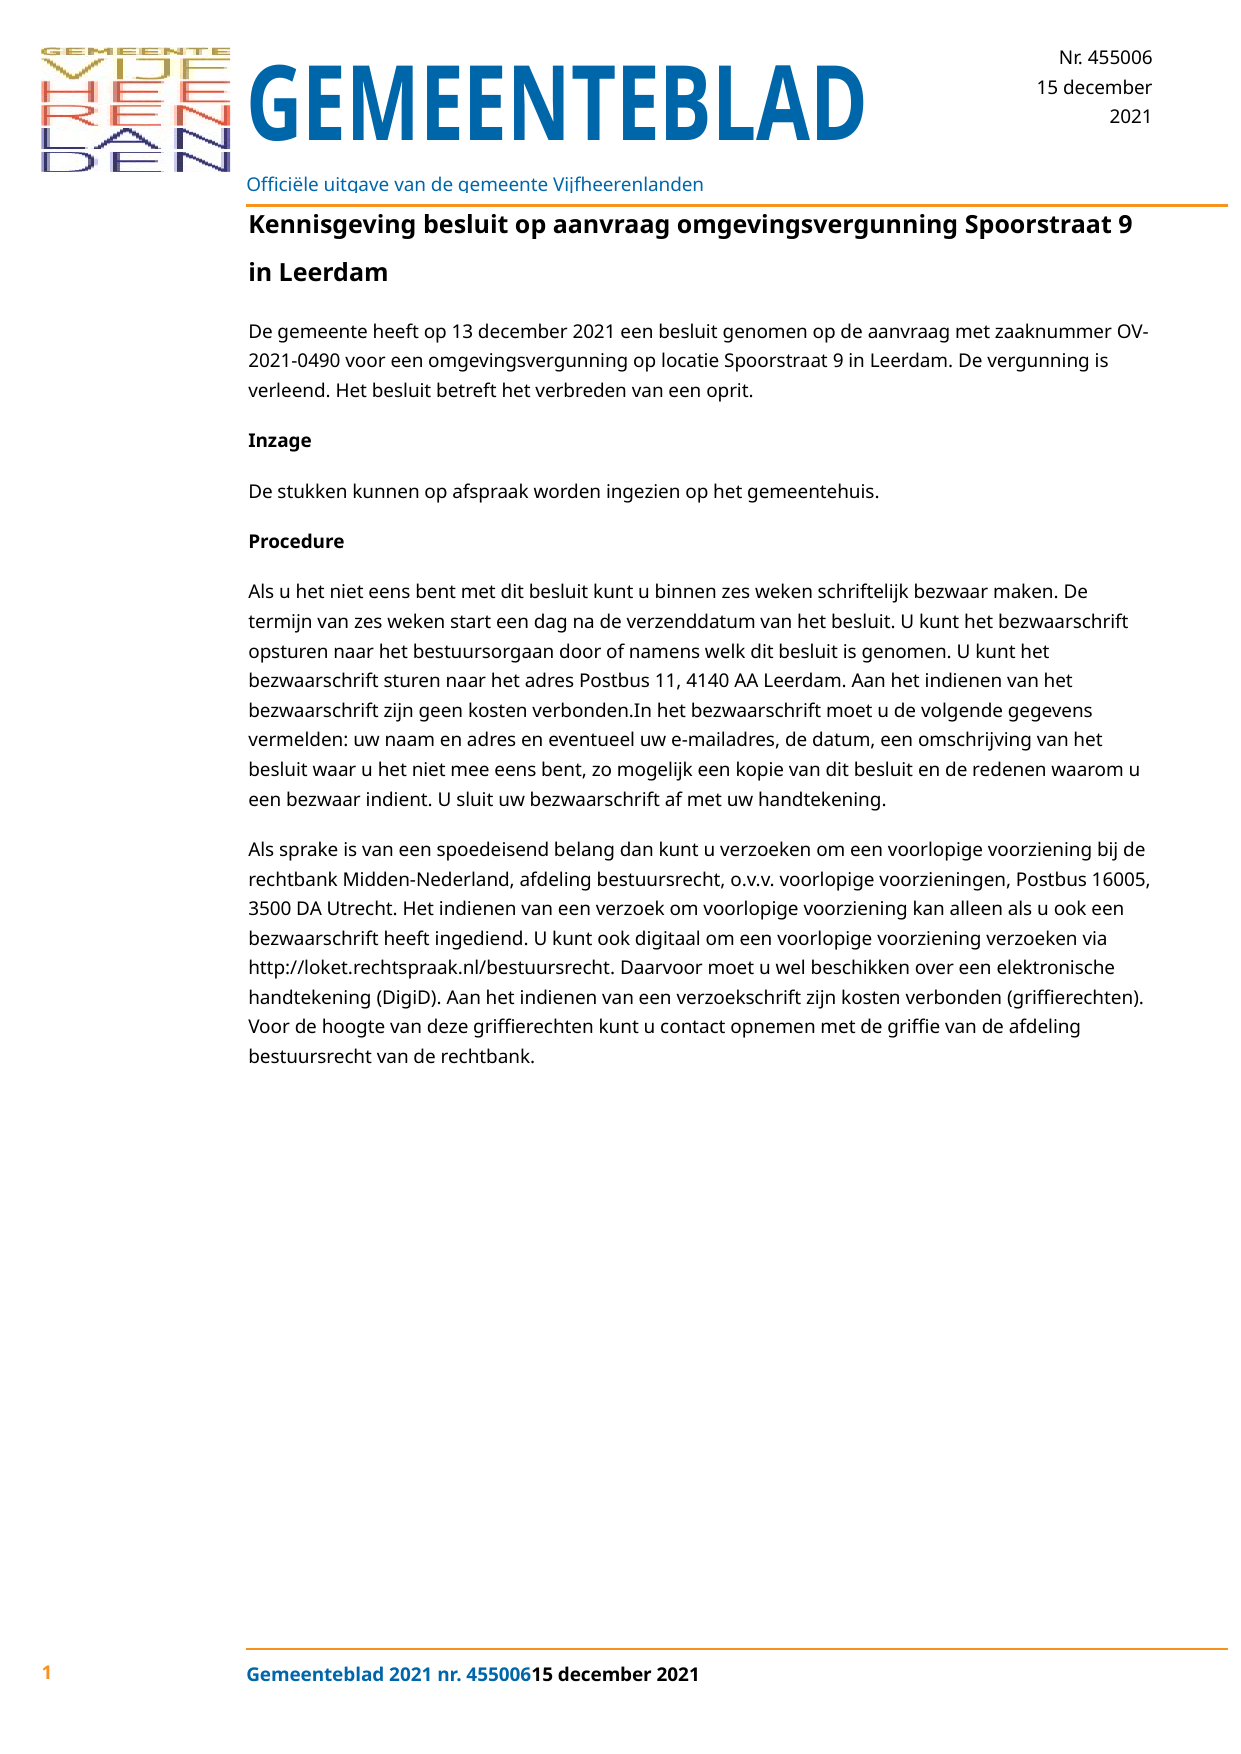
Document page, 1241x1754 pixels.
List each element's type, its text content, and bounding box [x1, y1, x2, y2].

text De stukken kunnen op afspraak worden ingezien op het gemeentehuis. [248, 478, 1152, 504]
picture [41, 47, 231, 172]
text Als sprake is van een spoedeisend belang dan kunt u verzoeken om een voorlopige voorziening bij de rechtbank Midden-Nederland, afdeling bestuursrecht, o.v.v. voorlopige voorzieningen, Postbus 16005, 3500 DA Utrecht. Het indienen van een verzoek om voorlopige voorziening kan alleen als u ook een bezwaarschrift heeft ingediend. U kunt ook digitaal om een voorlopige voorziening verzoeken via http://loket.rechtspraak.nl/bestuursrecht. Daarvoor moet u wel beschikken over een elektronische handtekening (DigiD). Aan het indienen van een verzoekschrift zijn kosten verbonden (griffierechten). Voor de hoogte van deze griffierechten kunt u contact opnemen met de griffie van de afdeling bestuursrecht van de rechtbank. [248, 836, 1152, 1069]
text Inzage [248, 427, 1152, 453]
text Als u het niet eens bent met dit besluit kunt u binnen zes weken schriftelijk bezwaar maken. De termijn van zes weken start een dag na de verzenddatum van het besluit. U kunt het bezwaarschrift opsturen naar het bestuursorgaan door of namens welk dit besluit is genomen. U kunt het bezwaarschrift sturen naar het adres Postbus 11, 4140 AA Leerdam. Aan het indienen van het bezwaarschrift zijn geen kosten verbonden.In het bezwaarschrift moet u de volgende gegevens vermelden: uw naam en adres en eventueel uw e-mailadres, de datum, een omschrijving van het besluit waar u het niet mee eens bent, zo mogelijk een kopie van dit besluit en de redenen waarom u een bezwaar indient. U sluit uw bezwaarschrift af met uw handtekening. [248, 579, 1152, 812]
text Procedure [248, 528, 1152, 554]
text Kennisgeving besluit op aanvraag omgevingsvergunning Spoorstraat 9 in Leerdam [248, 207, 1152, 288]
text De gemeente heeft op 13 december 2021 een besluit genomen op de aanvraag met zaaknummer OV-2021-0490 voor een omgevingsvergunning op locatie Spoorstraat 9 in Leerdam. De vergunning is verleend. Het besluit betreft het verbreden van een oprit. [248, 318, 1152, 403]
